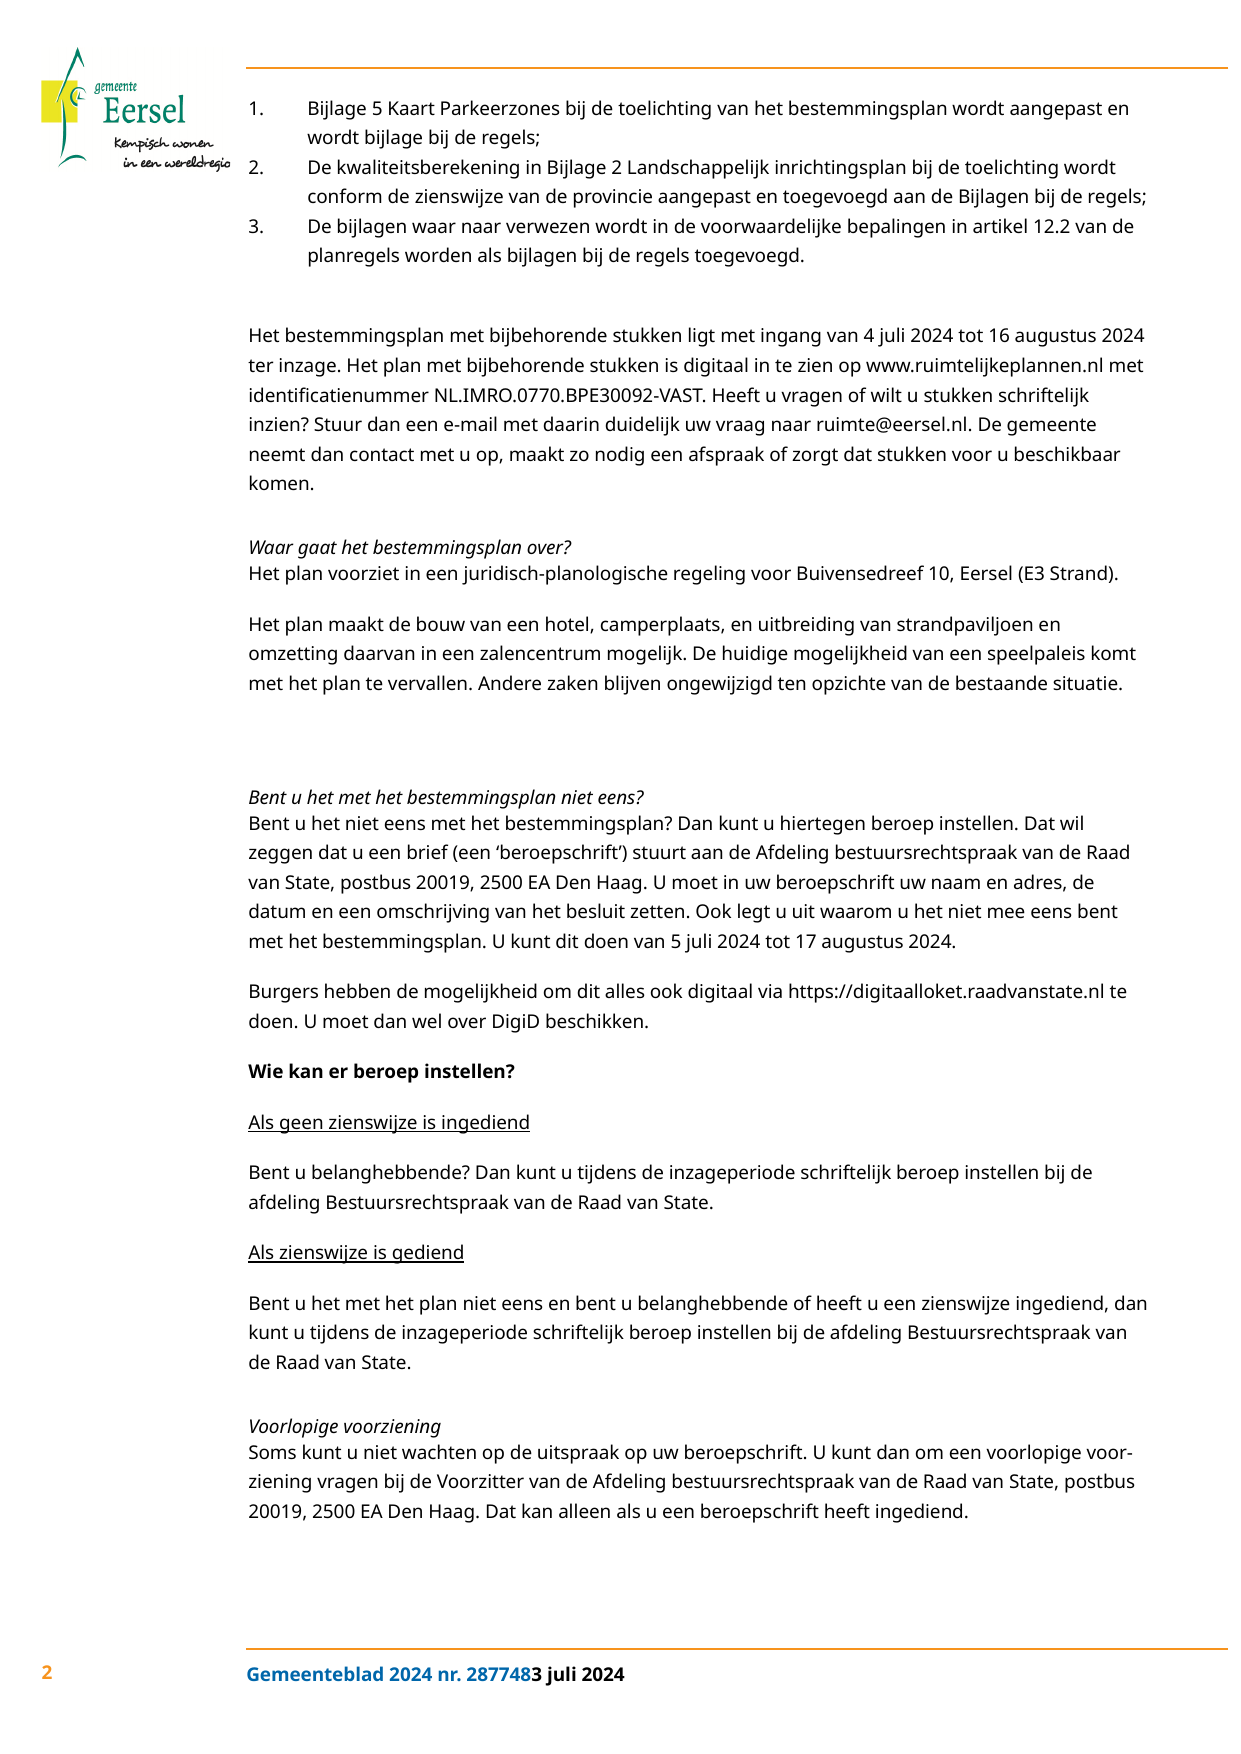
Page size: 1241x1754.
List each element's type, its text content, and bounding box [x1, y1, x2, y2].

text Bent u het met het bestemmingsplan niet eens? [248, 784, 1152, 810]
text Bent u belanghebbende? Dan kunt u tijdens de inzageperiode schriftelijk beroep instellen bij de afdeling Bestuursrechtspraak van de Raad van State. [248, 1159, 1152, 1215]
text Waar gaat het bestemmingsplan over? [248, 534, 1152, 560]
text Als zienswijze is gediend [248, 1239, 1152, 1265]
text Het bestemmingsplan met bijbehorende stukken ligt met ingang van 4 juli 2024 tot 16 augustus 2024 ter inzage. Het plan met bijbehorende stukken is digitaal in te zien op www.ruimtelijkeplannen.nl met identificatienummer NL.IMRO.0770.BPE30092-VAST. Heeft u vragen of wilt u stukken schriftelijk inzien? Stuur dan een e-mail met daarin duidelijk uw vraag naar ruimte@eersel.nl. De gemeente neemt dan contact met u op, maakt zo nodig een afspraak of zorgt dat stukken voor u beschikbaar komen. [248, 323, 1152, 496]
text Soms kunt u niet wachten op de uitspraak op uw beroepschrift. U kunt dan om een voorlopige voor-ziening vragen bij de Voorzitter van de Afdeling bestuursrechtspraak van de Raad van State, postbus 20019, 2500 EA Den Haag. Dat kan alleen als u een beroepschrift heeft ingediend. [248, 1439, 1152, 1524]
list Bijlage 5 Kaart Parkeerzones bij de toelichting van het bestemmingsplan wordt aangepast en wordt bijlage bij de regels; [248, 95, 1152, 150]
list De kwaliteitsberekening in Bijlage 2 Landschappelijk inrichtingsplan bij de toelichting wordt conform de zienswijze van de provincie aangepast en toegevoegd aan de Bijlagen bij de regels; [248, 154, 1152, 209]
text Als geen zienswijze is ingediend [248, 1109, 1152, 1135]
text Bent u het niet eens met het bestemmingsplan? Dan kunt u hiertegen beroep instellen. Dat wil zeggen dat u een brief (een ‘beroepschrift’) stuurt aan de Afdeling bestuursrechtspraak van de Raad van State, postbus 20019, 2500 EA Den Haag. U moet in uw beroepschrift uw naam en adres, de datum en een omschrijving van het besluit zetten. Ook legt u uit waarom u het niet mee eens bent met het bestemmingsplan. U kunt dit doen van 5 juli 2024 tot 17 augustus 2024. [248, 810, 1152, 954]
text Wie kan er beroep instellen? [248, 1059, 1152, 1084]
text Voorlopige voorziening [248, 1413, 1152, 1439]
picture [41, 47, 231, 172]
text Bent u het met het plan niet eens en bent u belanghebbende of heeft u een zienswijze ingediend, dan kunt u tijdens de inzageperiode schriftelijk beroep instellen bij de afdeling Bestuursrechtspraak van de Raad van State. [248, 1290, 1152, 1375]
list De bijlagen waar naar verwezen wordt in de voorwaardelijke bepalingen in artikel 12.2 van de planregels worden als bijlagen bij de regels toegevoegd. [248, 213, 1152, 268]
text Burgers hebben de mogelijkheid om dit alles ook digitaal via https://digitaalloket.raadvanstate.nl te doen. U moet dan wel over DigiD beschikken. [248, 979, 1152, 1034]
text Het plan maakt de bouw van een hotel, camperplaats, en uitbreiding van strandpaviljoen en omzetting daarvan in een zalencentrum mogelijk. De huidige mogelijkheid van een speelpaleis komt met het plan te vervallen. Andere zaken blijven ongewijzigd ten opzichte van de bestaande situatie. [248, 611, 1152, 696]
text Het plan voorziet in een juridisch-planologische regeling voor Buivensedreef 10, Eersel (E3 Strand). [248, 560, 1152, 586]
